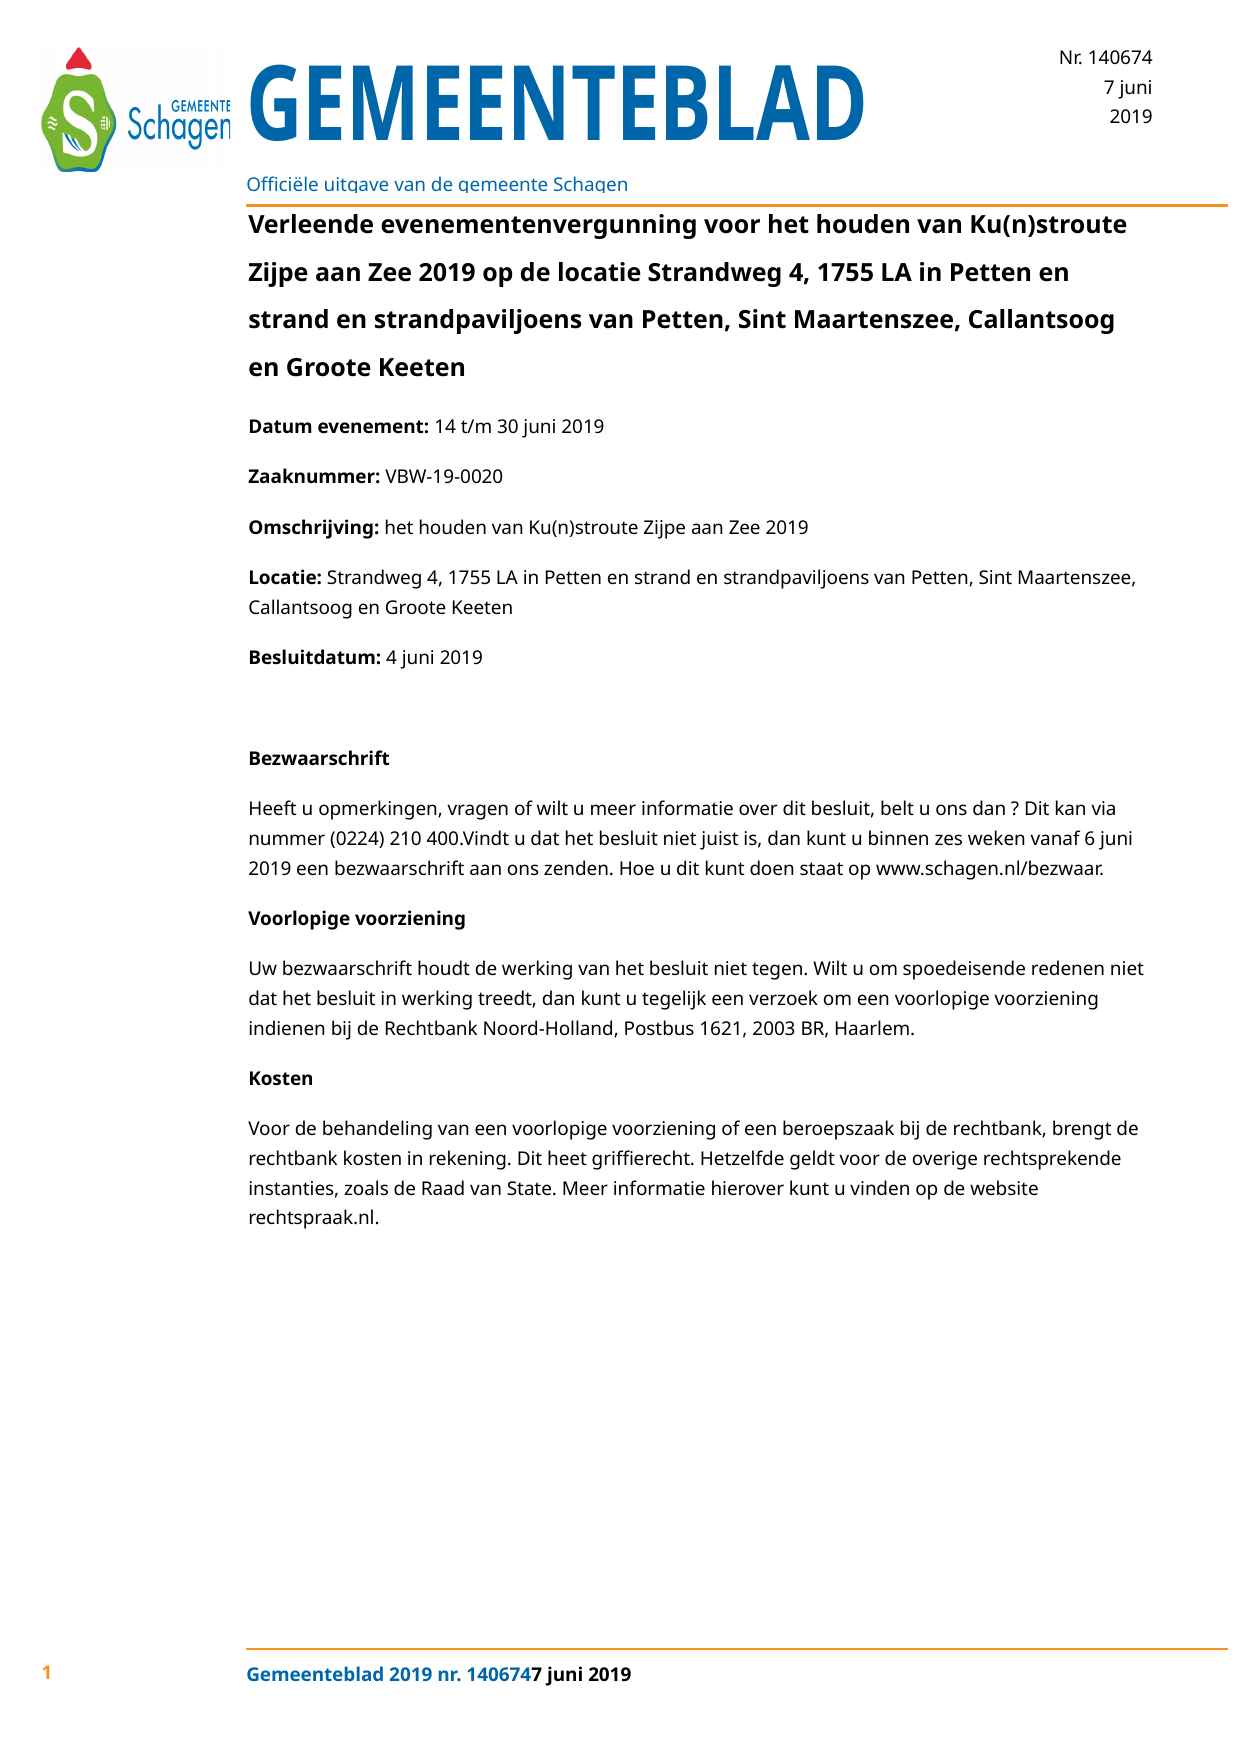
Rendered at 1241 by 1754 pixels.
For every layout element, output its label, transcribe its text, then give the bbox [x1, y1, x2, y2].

text Verleende evenementenvergunning voor het houden van Ku(n)stroute Zijpe aan Zee 2019 op de locatie Strandweg 4, 1755 LA in Petten en strand en strandpaviljoens van Petten, Sint Maartenszee, Callantsoog en Groote Keeten [248, 207, 1152, 384]
text Voorlopige voorziening [248, 905, 1152, 931]
text Zaaknummer: VBW-19-0020 [248, 463, 1152, 489]
text Omschrijving: het houden van Ku(n)stroute Zijpe aan Zee 2019 [248, 514, 1152, 540]
text Datum evenement: 14 t/m 30 juni 2019 [248, 413, 1152, 439]
text Uw bezwaarschrift houdt de werking van het besluit niet tegen. Wilt u om spoedeisende redenen niet dat het besluit in werking treedt, dan kunt u tegelijk een verzoek om een voorlopige voorziening indienen bij de Rechtbank Noord-Holland, Postbus 1621, 2003 BR, Haarlem. [248, 956, 1152, 1041]
text Locatie: Strandweg 4, 1755 LA in Petten en strand en strandpaviljoens van Petten, Sint Maartenszee, Callantsoog en Groote Keeten [248, 564, 1152, 620]
text Heeft u opmerkingen, vragen of wilt u meer informatie over dit besluit, belt u ons dan ? Dit kan via nummer (0224) 210 400.Vindt u dat het besluit niet juist is, dan kunt u binnen zes weken vanaf 6 juni 2019 een bezwaarschrift aan ons zenden. Hoe u dit kunt doen staat op www.schagen.nl/bezwaar. [248, 796, 1152, 881]
text Bezwaarschrift [248, 745, 1152, 771]
picture [41, 47, 231, 172]
text Kosten [248, 1065, 1152, 1091]
text Besluitdatum: 4 juni 2019 [248, 644, 1152, 670]
text Voor de behandeling van een voorlopige voorziening of een beroepszaak bij de rechtbank, brengt de rechtbank kosten in rekening. Dit heet griffierecht. Hetzelfde geldt voor de overige rechtsprekende instanties, zoals de Raad van State. Meer informatie hierover kunt u vinden op de website rechtspraak.nl. [248, 1116, 1152, 1230]
